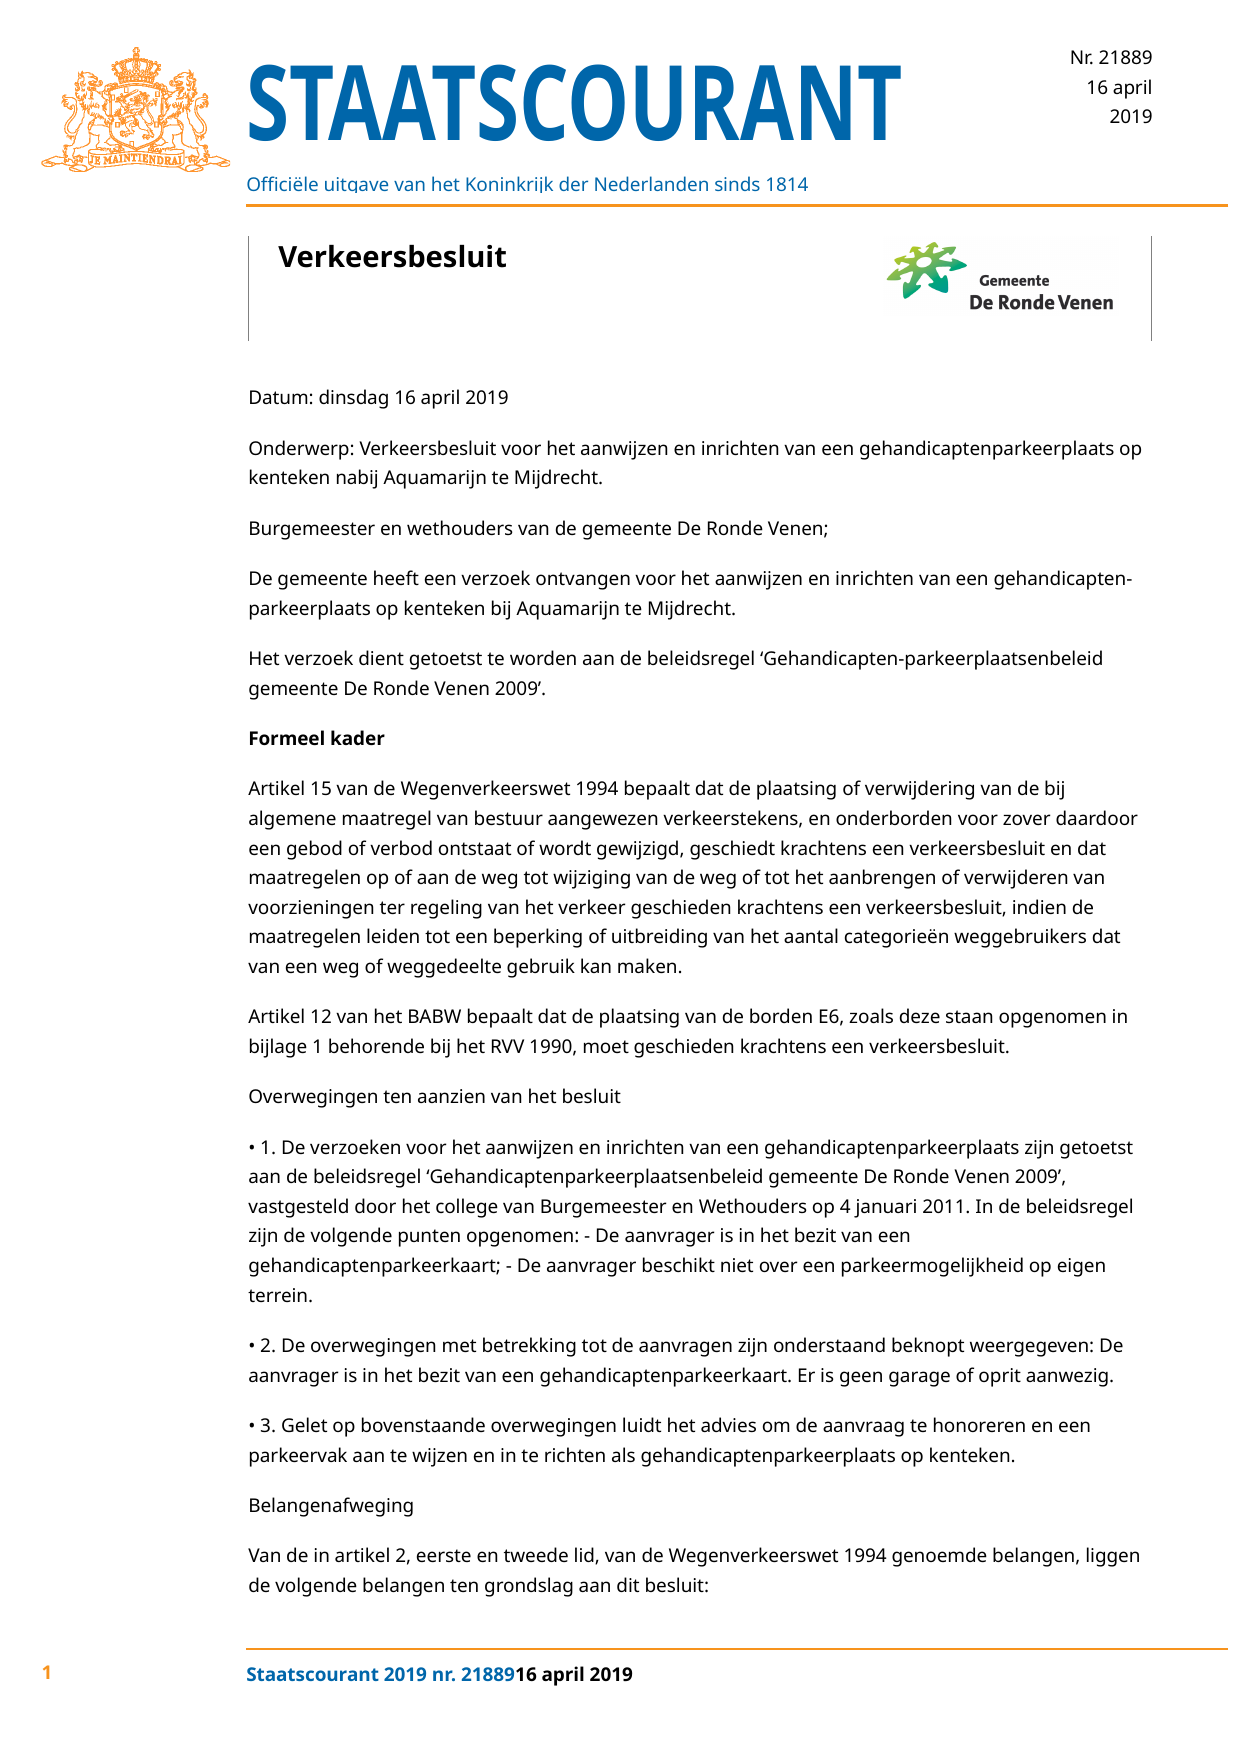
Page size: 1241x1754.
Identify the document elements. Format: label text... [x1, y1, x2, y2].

text Artikel 15 van de Wegenverkeerswet 1994 bepaalt dat de plaatsing of verwijdering van de bij algemene maatregel van bestuur aangewezen verkeerstekens, en onderborden voor zover daardoor een gebod of verbod ontstaat of wordt gewijzigd, geschiedt krachtens een verkeersbesluit en dat maatregelen op of aan de weg tot wijziging van de weg of tot het aanbrengen of verwijderen van voorzieningen ter regeling van het verkeer geschieden krachtens een verkeersbesluit, indien de maatregelen leiden tot een beperking of uitbreiding van het aantal categorieën weggebruikers dat van een weg of weggedeelte gebruik kan maken. [248, 776, 1152, 979]
text • 3. Gelet op bovenstaande overwegingen luidt het advies om de aanvraag te honoreren en een parkeervak aan te wijzen en in te richten als gehandicaptenparkeerplaats op kenteken. [248, 1412, 1152, 1467]
picture [882, 236, 1119, 316]
text De gemeente heeft een verzoek ontvangen voor het aanwijzen en inrichten van een gehandicapten-parkeerplaats op kenteken bij Aquamarijn te Mijdrecht. [248, 565, 1152, 620]
text Onderwerp: Verkeersbesluit voor het aanwijzen en inrichten van een gehandicaptenparkeerplaats op kenteken nabij Aquamarijn te Mijdrecht. [248, 435, 1152, 490]
text Artikel 12 van het BABW bepaalt dat de plaatsing van de borden E6, zoals deze staan opgenomen in bijlage 1 behorende bij het RVV 1990, moet geschieden krachtens een verkeersbesluit. [248, 1003, 1152, 1059]
text Burgemeester en wethouders van de gemeente De Ronde Venen; [248, 515, 1152, 540]
text Het verzoek dient getoetst te worden aan de beleidsregel ‘Gehandicapten-parkeerplaatsenbeleid gemeente De Ronde Venen 2009’. [248, 645, 1152, 700]
text Formeel kader [248, 725, 1152, 751]
text Datum: dinsdag 16 april 2019 [248, 384, 1152, 410]
text Van de in artikel 2, eerste en tweede lid, van de Wegenverkeerswet 1994 genoemde belangen, liggen de volgende belangen ten grondslag aan dit besluit: [248, 1543, 1152, 1598]
table_header [850, 236, 1151, 341]
text Overwegingen ten aanzien van het besluit [248, 1083, 1152, 1109]
table_header Verkeersbesluit [249, 236, 850, 341]
text • 1. De verzoeken voor het aanwijzen en inrichten van een gehandicaptenparkeerplaats zijn getoetst aan de beleidsregel ‘Gehandicaptenparkeerplaatsenbeleid gemeente De Ronde Venen 2009’, vastgesteld door het college van Burgemeester en Wethouders op 4 januari 2011. In de beleidsregel zijn de volgende punten opgenomen: - De aanvrager is in het bezit van een gehandicaptenparkeerkaart; - De aanvrager beschikt niet over een parkeermogelijkheid op eigen terrein. [248, 1134, 1152, 1307]
text • 2. De overwegingen met betrekking tot de aanvragen zijn onderstaand beknopt weergegeven: De aanvrager is in het bezit van een gehandicaptenparkeerkaart. Er is geen garage of oprit aanwezig. [248, 1332, 1152, 1387]
picture [41, 47, 231, 172]
text Belangenafweging [248, 1492, 1152, 1518]
